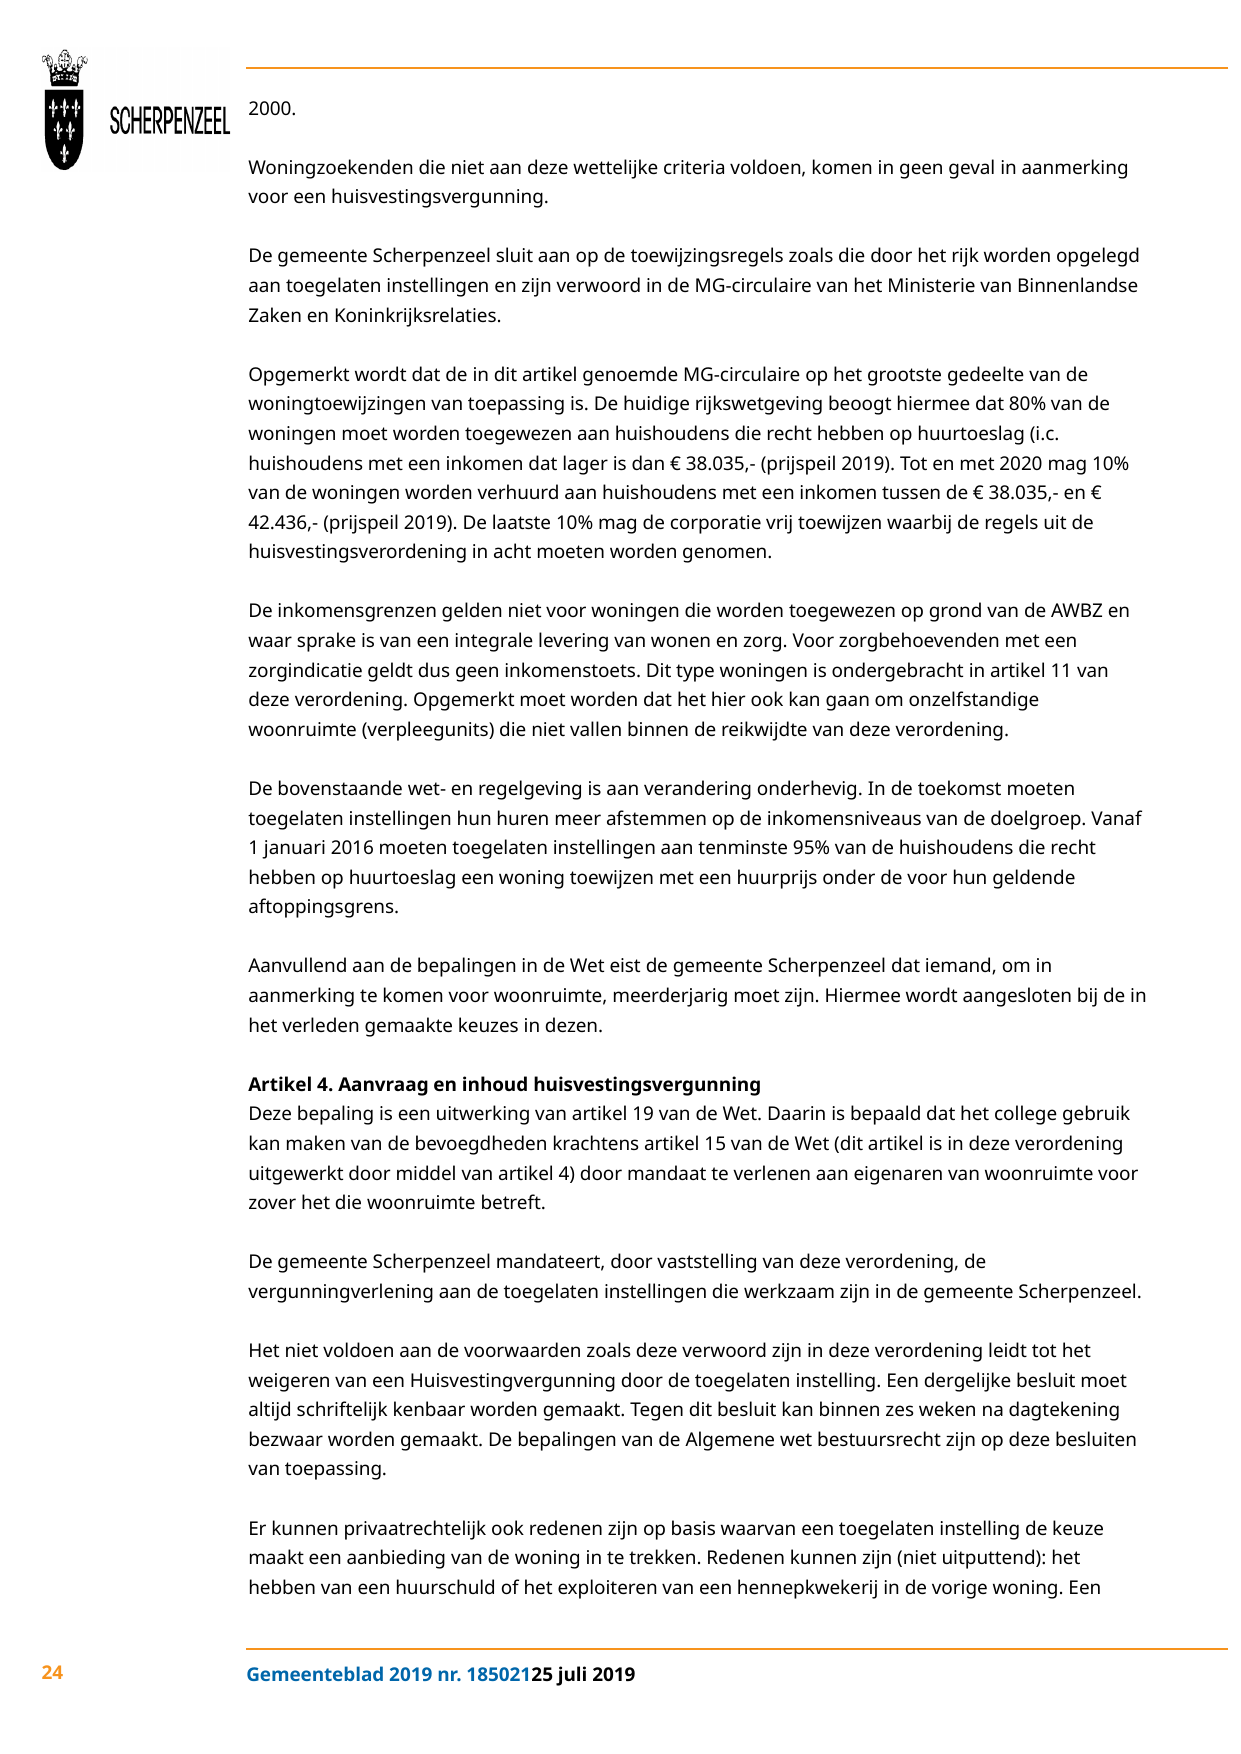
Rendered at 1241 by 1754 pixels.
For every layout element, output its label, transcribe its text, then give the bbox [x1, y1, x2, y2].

text Artikel 4. Aanvraag en inhoud huisvestingsvergunning [248, 1071, 1152, 1097]
text De gemeente Scherpenzeel sluit aan op de toewijzingsregels zoals die door het rijk worden opgelegd aan toegelaten instellingen en zijn verwoord in de MG-circulaire van het Ministerie van Binnenlandse Zaken en Koninkrijksrelaties. [248, 243, 1152, 328]
text Er kunnen privaatrechtelijk ook redenen zijn op basis waarvan een toegelaten instelling de keuze maakt een aanbieding van de woning in te trekken. Redenen kunnen zijn (niet uitputtend): het hebben van een huurschuld of het exploiteren van een hennepkwekerij in de vorige woning. Een [248, 1515, 1152, 1600]
text Het niet voldoen aan de voorwaarden zoals deze verwoord zijn in deze verordening leidt tot het weigeren van een Huisvestingvergunning door de toegelaten instelling. Een dergelijke besluit moet altijd schriftelijk kenbaar worden gemaakt. Tegen dit besluit kan binnen zes weken na dagtekening bezwaar worden gemaakt. De bepalingen van de Algemene wet bestuursrecht zijn op deze besluiten van toepassing. [248, 1337, 1152, 1481]
text Aanvullend aan de bepalingen in de Wet eist de gemeente Scherpenzeel dat iemand, om in aanmerking te komen voor woonruimte, meerderjarig moet zijn. Hiermee wordt aangesloten bij de in het verleden gemaakte keuzes in dezen. [248, 953, 1152, 1038]
text Opgemerkt wordt dat de in dit artikel genoemde MG-circulaire op het grootste gedeelte van de woningtoewijzingen van toepassing is. De huidige rijkswetgeving beoogt hiermee dat 80% van de woningen moet worden toegewezen aan huishoudens die recht hebben op huurtoeslag (i.c. huishoudens met een inkomen dat lager is dan € 38.035,- (prijspeil 2019). Tot en met 2020 mag 10% van de woningen worden verhuurd aan huishoudens met een inkomen tussen de € 38.035,- en € 42.436,- (prijspeil 2019). De laatste 10% mag de corporatie vrij toewijzen waarbij de regels uit de huisvestingsverordening in acht moeten worden genomen. [248, 361, 1152, 564]
text Deze bepaling is een uitwerking van artikel 19 van de Wet. Daarin is bepaald dat het college gebruik kan maken van de bevoegdheden krachtens artikel 15 van de Wet (dit artikel is in deze verordening uitgewerkt door middel van artikel 4) door mandaat te verlenen aan eigenaren van woonruimte voor zover het die woonruimte betreft. [248, 1101, 1152, 1215]
text 2000. [248, 95, 1152, 121]
text De bovenstaande wet- en regelgeving is aan verandering onderhevig. In de toekomst moeten toegelaten instellingen hun huren meer afstemmen op de inkomensniveaus van de doelgroep. Vanaf 1 januari 2016 moeten toegelaten instellingen aan tenminste 95% van de huishoudens die recht hebben op huurtoeslag een woning toewijzen met een huurprijs onder de voor hun geldende aftoppingsgrens. [248, 775, 1152, 919]
text De gemeente Scherpenzeel mandateert, door vaststelling van deze verordening, de vergunningverlening aan de toegelaten instellingen die werkzaam zijn in de gemeente Scherpenzeel. [248, 1248, 1152, 1304]
picture [41, 47, 231, 172]
text Woningzoekenden die niet aan deze wettelijke criteria voldoen, komen in geen geval in aanmerking voor een huisvestingsvergunning. [248, 154, 1152, 209]
text De inkomensgrenzen gelden niet voor woningen die worden toegewezen op grond van de AWBZ en waar sprake is van een integrale levering van wonen en zorg. Voor zorgbehoevenden met een zorgindicatie geldt dus geen inkomenstoets. Dit type woningen is ondergebracht in artikel 11 van deze verordening. Opgemerkt moet worden dat het hier ook kan gaan om onzelfstandige woonruimte (verpleegunits) die niet vallen binnen de reikwijdte van deze verordening. [248, 598, 1152, 742]
